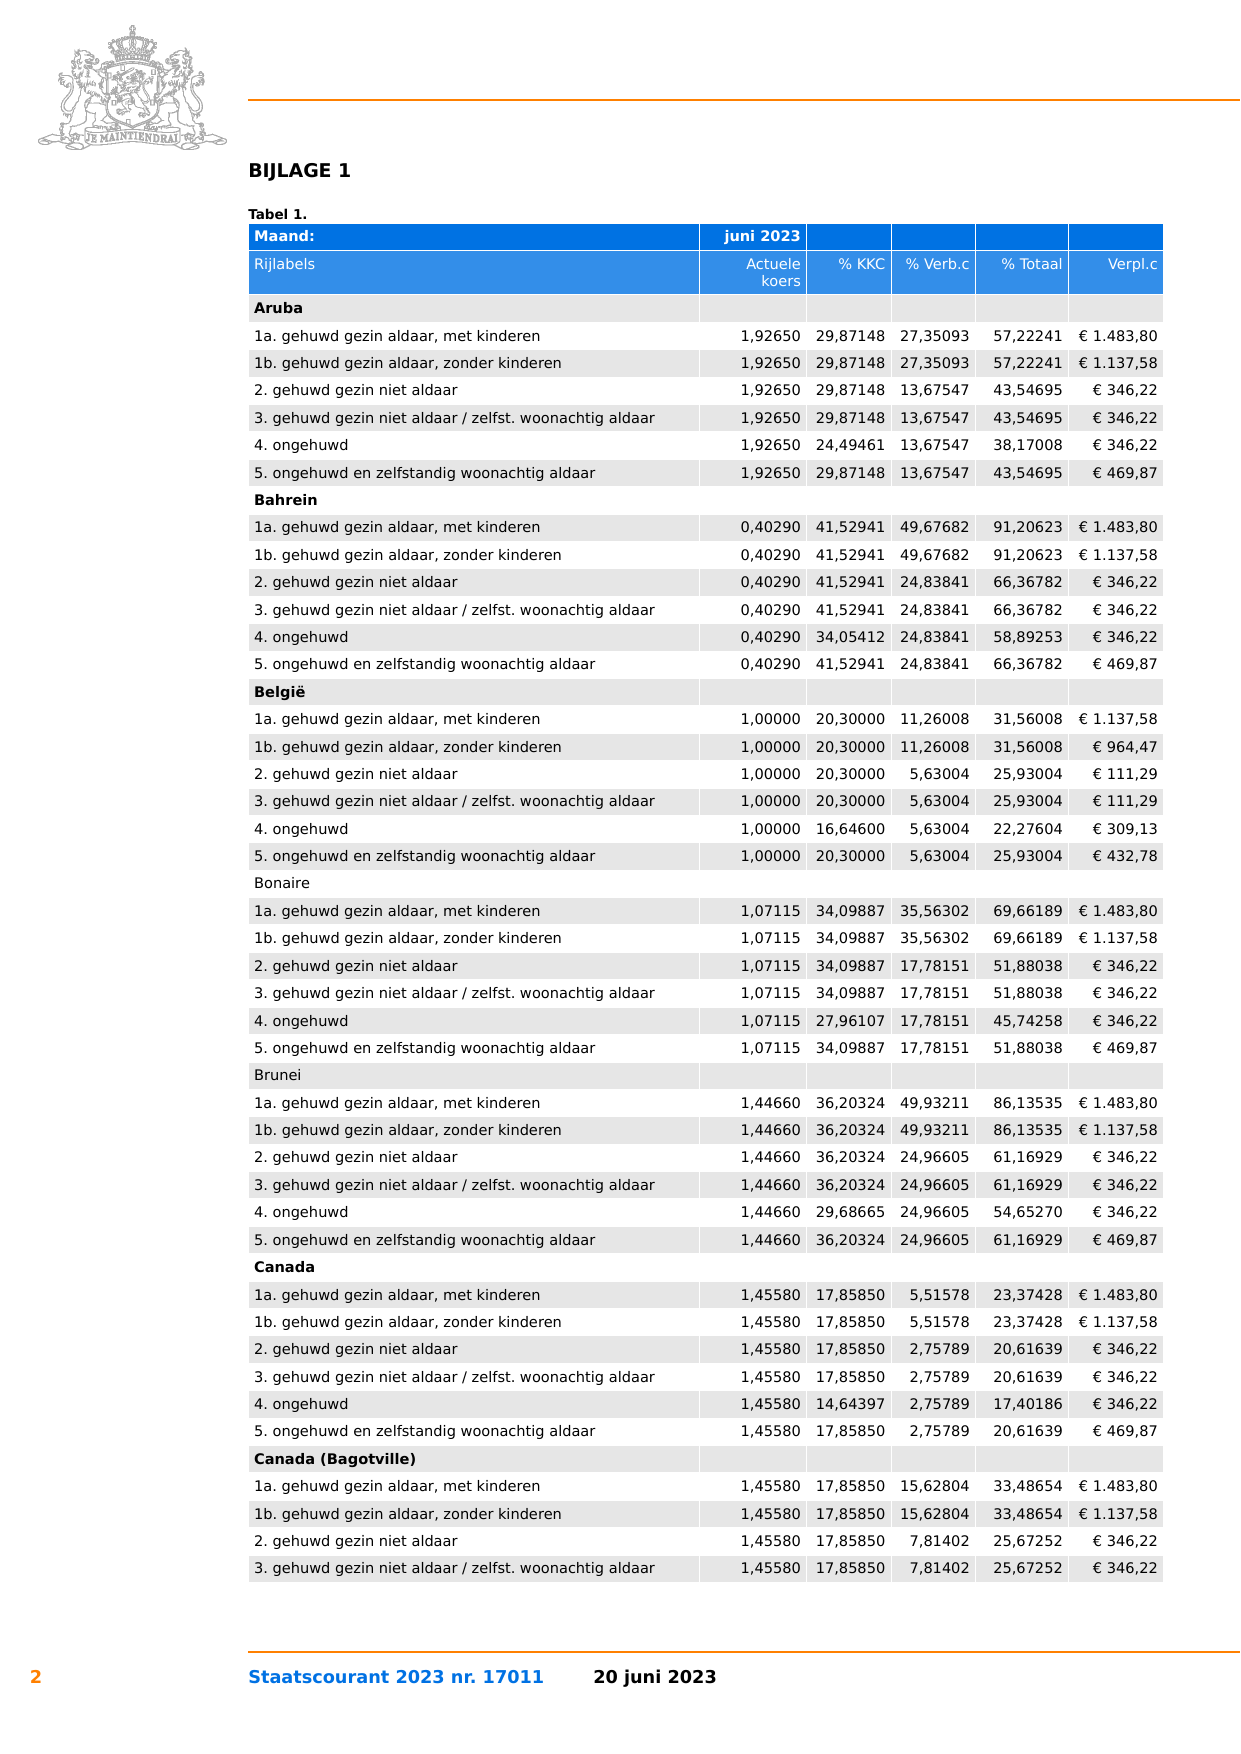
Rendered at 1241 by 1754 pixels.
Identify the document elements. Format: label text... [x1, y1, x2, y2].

table_cell [976, 1063, 1068, 1089]
table_cell 29,87148 [807, 460, 891, 486]
table_cell 4. ongehuwd [249, 433, 699, 459]
table_cell 66,36782 [976, 652, 1068, 678]
table_cell 1,07115 [700, 1035, 806, 1061]
table_cell 91,20623 [976, 542, 1068, 568]
table_cell 20,30000 [807, 789, 891, 815]
table_cell 22,27604 [976, 816, 1068, 842]
table_cell [807, 679, 891, 705]
table_cell 25,93004 [976, 789, 1068, 815]
table_cell 1,07115 [700, 953, 806, 979]
table_cell 86,13535 [976, 1090, 1068, 1116]
table_header Tabel 1. [248, 207, 1163, 223]
table_cell 4. ongehuwd [249, 1008, 699, 1034]
table_cell € 346,22 [1069, 1008, 1163, 1034]
table_cell € 1.137,58 [1069, 1309, 1163, 1335]
table_cell [807, 1446, 891, 1472]
table_cell 1b. gehuwd gezin aldaar, zonder kinderen [249, 1117, 699, 1144]
table_cell [976, 1446, 1068, 1472]
table_cell 49,93211 [892, 1090, 975, 1116]
table_cell 69,66189 [976, 926, 1068, 952]
table_cell € 1.137,58 [1069, 926, 1163, 952]
table_cell 1,00000 [700, 761, 806, 787]
subtitle BIJLAGE 1 [248, 160, 1163, 182]
table_cell € 1.137,58 [1069, 1117, 1163, 1144]
table_cell € 346,22 [1069, 953, 1163, 979]
table_cell € 1.137,58 [1069, 706, 1163, 733]
table_cell 2,75789 [892, 1364, 975, 1390]
table_cell 34,09887 [807, 980, 891, 1007]
table_cell 31,56008 [976, 734, 1068, 760]
table_cell 16,64600 [807, 816, 891, 842]
table_cell 17,85850 [807, 1282, 891, 1308]
table_cell 5. ongehuwd en zelfstandig woonachtig aldaar [249, 460, 699, 486]
table_cell 27,96107 [807, 1008, 891, 1034]
table_cell 29,87148 [807, 378, 891, 404]
table_cell 23,37428 [976, 1282, 1068, 1308]
table_cell [700, 295, 806, 322]
table_cell 1,00000 [700, 734, 806, 760]
table_cell 17,40186 [976, 1391, 1068, 1418]
table_cell 24,96605 [892, 1227, 975, 1253]
table_cell 1,45580 [700, 1419, 806, 1445]
table_cell 1a. gehuwd gezin aldaar, met kinderen [249, 1090, 699, 1116]
table_cell 86,13535 [976, 1117, 1068, 1144]
table_cell € 1.483,80 [1069, 323, 1163, 349]
table_cell 1,45580 [700, 1528, 806, 1554]
table_cell 61,16929 [976, 1145, 1068, 1171]
table_cell € 111,29 [1069, 789, 1163, 815]
table_cell 3. gehuwd gezin niet aldaar / zelfst. woonachtig aldaar [249, 980, 699, 1007]
table_cell 7,81402 [892, 1528, 975, 1554]
table_cell [1069, 871, 1163, 897]
table_cell 4. ongehuwd [249, 1200, 699, 1226]
table_cell € 469,87 [1069, 1035, 1163, 1061]
table_cell [807, 487, 891, 513]
table_cell 51,88038 [976, 1035, 1068, 1061]
table_cell 61,16929 [976, 1227, 1068, 1253]
table_cell 36,20324 [807, 1227, 891, 1253]
table_cell 36,20324 [807, 1117, 891, 1144]
table_cell 5,51578 [892, 1282, 975, 1308]
table_cell 11,26008 [892, 734, 975, 760]
table_cell 17,85850 [807, 1474, 891, 1500]
table_cell € 1.483,80 [1069, 1282, 1163, 1308]
table_cell 17,78151 [892, 1035, 975, 1061]
table_cell 13,67547 [892, 405, 975, 431]
table_cell 1a. gehuwd gezin aldaar, met kinderen [249, 706, 699, 733]
table_cell 41,52941 [807, 652, 891, 678]
table_cell 1,44660 [700, 1117, 806, 1144]
table_cell 23,37428 [976, 1309, 1068, 1335]
table_cell 2. gehuwd gezin niet aldaar [249, 953, 699, 979]
table_cell 17,85850 [807, 1364, 891, 1390]
table_cell 1,44660 [700, 1172, 806, 1198]
table_cell Maand: [249, 224, 699, 250]
table_cell 2,75789 [892, 1391, 975, 1418]
table_cell 1,45580 [700, 1309, 806, 1335]
table_cell € 346,22 [1069, 433, 1163, 459]
table_cell € 346,22 [1069, 597, 1163, 623]
table_cell 17,85850 [807, 1336, 891, 1363]
table_cell € 346,22 [1069, 1364, 1163, 1390]
table_cell 45,74258 [976, 1008, 1068, 1034]
table_cell € 469,87 [1069, 1227, 1163, 1253]
table_cell 35,56302 [892, 898, 975, 924]
table_cell 24,83841 [892, 597, 975, 623]
table_cell 41,52941 [807, 569, 891, 596]
table_cell 34,09887 [807, 953, 891, 979]
table_cell 2. gehuwd gezin niet aldaar [249, 378, 699, 404]
table_cell Canada [249, 1254, 699, 1281]
table_cell 13,67547 [892, 460, 975, 486]
table_cell 5,63004 [892, 761, 975, 787]
table_cell 1b. gehuwd gezin aldaar, zonder kinderen [249, 926, 699, 952]
table_cell 1a. gehuwd gezin aldaar, met kinderen [249, 515, 699, 541]
table_cell 4. ongehuwd [249, 624, 699, 651]
table_cell [700, 487, 806, 513]
table_cell 29,87148 [807, 405, 891, 431]
table_cell [892, 224, 975, 250]
table_cell € 1.483,80 [1069, 1090, 1163, 1116]
table_cell 34,09887 [807, 1035, 891, 1061]
table_cell % KKC [807, 251, 891, 294]
table_cell 33,48654 [976, 1474, 1068, 1500]
table_cell 1,07115 [700, 898, 806, 924]
table_cell 49,67682 [892, 515, 975, 541]
table_cell 20,30000 [807, 706, 891, 733]
table_cell 1,00000 [700, 789, 806, 815]
table_cell 31,56008 [976, 706, 1068, 733]
table_cell 20,30000 [807, 734, 891, 760]
table_cell 24,49461 [807, 433, 891, 459]
table_cell 2. gehuwd gezin niet aldaar [249, 761, 699, 787]
table_cell € 346,22 [1069, 378, 1163, 404]
table_cell [700, 871, 806, 897]
table_cell 5,63004 [892, 816, 975, 842]
table_cell 24,83841 [892, 652, 975, 678]
table_cell 1,92650 [700, 460, 806, 486]
table_cell 51,88038 [976, 980, 1068, 1007]
table_cell Aruba [249, 295, 699, 322]
table_cell 0,40290 [700, 542, 806, 568]
table_cell 66,36782 [976, 569, 1068, 596]
table_cell 1a. gehuwd gezin aldaar, met kinderen [249, 898, 699, 924]
table_cell 1,45580 [700, 1336, 806, 1363]
table_cell € 346,22 [1069, 624, 1163, 651]
table_cell 1a. gehuwd gezin aldaar, met kinderen [249, 1282, 699, 1308]
table_cell [892, 1254, 975, 1281]
table_cell België [249, 679, 699, 705]
table_cell 57,22241 [976, 323, 1068, 349]
table_cell 29,87148 [807, 323, 891, 349]
table_cell 1,00000 [700, 843, 806, 870]
table_cell Bahrein [249, 487, 699, 513]
table_cell [892, 871, 975, 897]
table_cell 1b. gehuwd gezin aldaar, zonder kinderen [249, 542, 699, 568]
table_cell [700, 679, 806, 705]
table_cell [807, 224, 891, 250]
table_cell 1,45580 [700, 1556, 806, 1582]
table_cell [892, 295, 975, 322]
table_cell [807, 1254, 891, 1281]
table_cell 3. gehuwd gezin niet aldaar / zelfst. woonachtig aldaar [249, 789, 699, 815]
table_cell 1,92650 [700, 433, 806, 459]
table_cell 1b. gehuwd gezin aldaar, zonder kinderen [249, 1309, 699, 1335]
table_cell 91,20623 [976, 515, 1068, 541]
table_cell 17,85850 [807, 1419, 891, 1445]
picture [38, 25, 227, 150]
table_cell 1,45580 [700, 1282, 806, 1308]
table_cell 24,83841 [892, 569, 975, 596]
table_cell 0,40290 [700, 652, 806, 678]
table_cell 2. gehuwd gezin niet aldaar [249, 1528, 699, 1554]
table_cell 3. gehuwd gezin niet aldaar / zelfst. woonachtig aldaar [249, 1172, 699, 1198]
table_cell € 1.483,80 [1069, 1474, 1163, 1500]
table_cell [807, 295, 891, 322]
table_cell 13,67547 [892, 378, 975, 404]
table_cell Canada (Bagotville) [249, 1446, 699, 1472]
table_cell [1069, 679, 1163, 705]
table_cell [807, 871, 891, 897]
table_cell 0,40290 [700, 515, 806, 541]
table_cell [976, 1254, 1068, 1281]
table_cell 29,68665 [807, 1200, 891, 1226]
table_cell 0,40290 [700, 569, 806, 596]
table_cell 5. ongehuwd en zelfstandig woonachtig aldaar [249, 1419, 699, 1445]
table_cell 61,16929 [976, 1172, 1068, 1198]
table_cell 5. ongehuwd en zelfstandig woonachtig aldaar [249, 843, 699, 870]
table_cell 7,81402 [892, 1556, 975, 1582]
table_cell 34,05412 [807, 624, 891, 651]
table_cell [976, 224, 1068, 250]
table_cell € 346,22 [1069, 1172, 1163, 1198]
table_cell Verpl.c [1069, 251, 1163, 294]
table_cell € 1.483,80 [1069, 898, 1163, 924]
table_cell 2. gehuwd gezin niet aldaar [249, 1336, 699, 1363]
table_cell 25,67252 [976, 1556, 1068, 1582]
table_cell 3. gehuwd gezin niet aldaar / zelfst. woonachtig aldaar [249, 1556, 699, 1582]
table_cell 36,20324 [807, 1090, 891, 1116]
table_cell [976, 871, 1068, 897]
table_cell 24,83841 [892, 624, 975, 651]
table_cell 1,92650 [700, 405, 806, 431]
table_cell 2. gehuwd gezin niet aldaar [249, 569, 699, 596]
table_cell [807, 1063, 891, 1089]
table_cell Actuele koers [700, 251, 806, 294]
table_cell [892, 487, 975, 513]
table_cell 58,89253 [976, 624, 1068, 651]
table_cell € 469,87 [1069, 652, 1163, 678]
table_cell 1,92650 [700, 350, 806, 377]
table_cell 13,67547 [892, 433, 975, 459]
table_cell € 346,22 [1069, 1391, 1163, 1418]
table_cell 43,54695 [976, 405, 1068, 431]
table_cell 1,92650 [700, 323, 806, 349]
table_cell [1069, 1446, 1163, 1472]
table_cell 4. ongehuwd [249, 816, 699, 842]
table_cell Rijlabels [249, 251, 699, 294]
table_cell € 346,22 [1069, 1556, 1163, 1582]
table_cell 1,45580 [700, 1391, 806, 1418]
table_cell Bonaire [249, 871, 699, 897]
table_cell € 346,22 [1069, 405, 1163, 431]
table_cell 27,35093 [892, 350, 975, 377]
table_cell 17,85850 [807, 1501, 891, 1527]
table_cell 41,52941 [807, 597, 891, 623]
table_cell 49,93211 [892, 1117, 975, 1144]
table_cell [700, 1446, 806, 1472]
table_cell 69,66189 [976, 898, 1068, 924]
table_cell € 111,29 [1069, 761, 1163, 787]
table_cell [892, 1446, 975, 1472]
table_cell 29,87148 [807, 350, 891, 377]
table_cell 1b. gehuwd gezin aldaar, zonder kinderen [249, 1501, 699, 1527]
table_cell 5. ongehuwd en zelfstandig woonachtig aldaar [249, 1227, 699, 1253]
table_cell Brunei [249, 1063, 699, 1089]
table_cell 1,45580 [700, 1364, 806, 1390]
table_cell % Verb.c [892, 251, 975, 294]
table_cell 17,85850 [807, 1556, 891, 1582]
table_cell 1,44660 [700, 1227, 806, 1253]
table_cell [976, 679, 1068, 705]
table_cell 5,63004 [892, 789, 975, 815]
table_cell 4. ongehuwd [249, 1391, 699, 1418]
table_cell 0,40290 [700, 597, 806, 623]
table_cell 17,85850 [807, 1528, 891, 1554]
table_cell 5,63004 [892, 843, 975, 870]
table_cell 5. ongehuwd en zelfstandig woonachtig aldaar [249, 1035, 699, 1061]
table_cell 2. gehuwd gezin niet aldaar [249, 1145, 699, 1171]
table_cell € 964,47 [1069, 734, 1163, 760]
table_cell 24,96605 [892, 1172, 975, 1198]
table_cell 49,67682 [892, 542, 975, 568]
table_cell € 346,22 [1069, 1336, 1163, 1363]
table_cell € 432,78 [1069, 843, 1163, 870]
table_cell 17,78151 [892, 1008, 975, 1034]
table_cell 43,54695 [976, 378, 1068, 404]
table_cell 3. gehuwd gezin niet aldaar / zelfst. woonachtig aldaar [249, 405, 699, 431]
table_cell 25,93004 [976, 843, 1068, 870]
table_cell 24,96605 [892, 1145, 975, 1171]
table_cell 0,40290 [700, 624, 806, 651]
table_cell 1b. gehuwd gezin aldaar, zonder kinderen [249, 734, 699, 760]
table_cell [700, 1063, 806, 1089]
table_cell [1069, 1254, 1163, 1281]
table_cell 1a. gehuwd gezin aldaar, met kinderen [249, 1474, 699, 1500]
table_cell 41,52941 [807, 515, 891, 541]
table_cell [1069, 224, 1163, 250]
table_cell 24,96605 [892, 1200, 975, 1226]
table_cell [700, 1254, 806, 1281]
table_cell 51,88038 [976, 953, 1068, 979]
table_cell 1,00000 [700, 816, 806, 842]
table_cell % Totaal [976, 251, 1068, 294]
table_cell € 346,22 [1069, 980, 1163, 1007]
table_cell 27,35093 [892, 323, 975, 349]
table_cell € 1.137,58 [1069, 350, 1163, 377]
table_cell [892, 1063, 975, 1089]
table_cell € 1.137,58 [1069, 1501, 1163, 1527]
table_cell 57,22241 [976, 350, 1068, 377]
table_cell [1069, 295, 1163, 322]
table_cell 1a. gehuwd gezin aldaar, met kinderen [249, 323, 699, 349]
table_cell 17,85850 [807, 1309, 891, 1335]
table_cell 20,30000 [807, 843, 891, 870]
table_cell 1,45580 [700, 1474, 806, 1500]
table_cell 5,51578 [892, 1309, 975, 1335]
table_cell 14,64397 [807, 1391, 891, 1418]
table_cell 1,44660 [700, 1090, 806, 1116]
table_cell 1,07115 [700, 1008, 806, 1034]
table_cell 38,17008 [976, 433, 1068, 459]
table_cell [1069, 487, 1163, 513]
table_cell 20,61639 [976, 1364, 1068, 1390]
table_cell 34,09887 [807, 926, 891, 952]
table_cell 1b. gehuwd gezin aldaar, zonder kinderen [249, 350, 699, 377]
table_cell € 1.137,58 [1069, 542, 1163, 568]
table_cell 20,61639 [976, 1336, 1068, 1363]
table_cell 20,30000 [807, 761, 891, 787]
table_cell € 346,22 [1069, 1200, 1163, 1226]
table_cell 11,26008 [892, 706, 975, 733]
table_cell 35,56302 [892, 926, 975, 952]
table_cell [976, 487, 1068, 513]
table_cell 15,62804 [892, 1474, 975, 1500]
table_cell 36,20324 [807, 1172, 891, 1198]
table_cell 1,07115 [700, 980, 806, 1007]
table_cell € 346,22 [1069, 1145, 1163, 1171]
table_cell 20,61639 [976, 1419, 1068, 1445]
table_cell € 309,13 [1069, 816, 1163, 842]
table_cell € 469,87 [1069, 460, 1163, 486]
table_cell € 346,22 [1069, 569, 1163, 596]
table_cell 1,92650 [700, 378, 806, 404]
table_cell 54,65270 [976, 1200, 1068, 1226]
table_cell 1,44660 [700, 1200, 806, 1226]
table_cell 66,36782 [976, 597, 1068, 623]
table_cell € 346,22 [1069, 1528, 1163, 1554]
table_cell 1,44660 [700, 1145, 806, 1171]
table_cell € 469,87 [1069, 1419, 1163, 1445]
table_cell 25,67252 [976, 1528, 1068, 1554]
table_cell [1069, 1063, 1163, 1089]
table_cell 3. gehuwd gezin niet aldaar / zelfst. woonachtig aldaar [249, 597, 699, 623]
table_cell 25,93004 [976, 761, 1068, 787]
table_cell 1,45580 [700, 1501, 806, 1527]
table_cell 17,78151 [892, 980, 975, 1007]
table_cell 34,09887 [807, 898, 891, 924]
table_cell 1,07115 [700, 926, 806, 952]
table_cell 41,52941 [807, 542, 891, 568]
table_cell [892, 679, 975, 705]
table_cell 2,75789 [892, 1336, 975, 1363]
table_cell € 1.483,80 [1069, 515, 1163, 541]
table_cell 3. gehuwd gezin niet aldaar / zelfst. woonachtig aldaar [249, 1364, 699, 1390]
table_cell 5. ongehuwd en zelfstandig woonachtig aldaar [249, 652, 699, 678]
table_cell 17,78151 [892, 953, 975, 979]
table_cell 43,54695 [976, 460, 1068, 486]
table_cell 33,48654 [976, 1501, 1068, 1527]
table_cell 1,00000 [700, 706, 806, 733]
table_cell juni 2023 [700, 224, 806, 250]
table_cell 15,62804 [892, 1501, 975, 1527]
table_cell 2,75789 [892, 1419, 975, 1445]
table_cell [976, 295, 1068, 322]
table_cell 36,20324 [807, 1145, 891, 1171]
